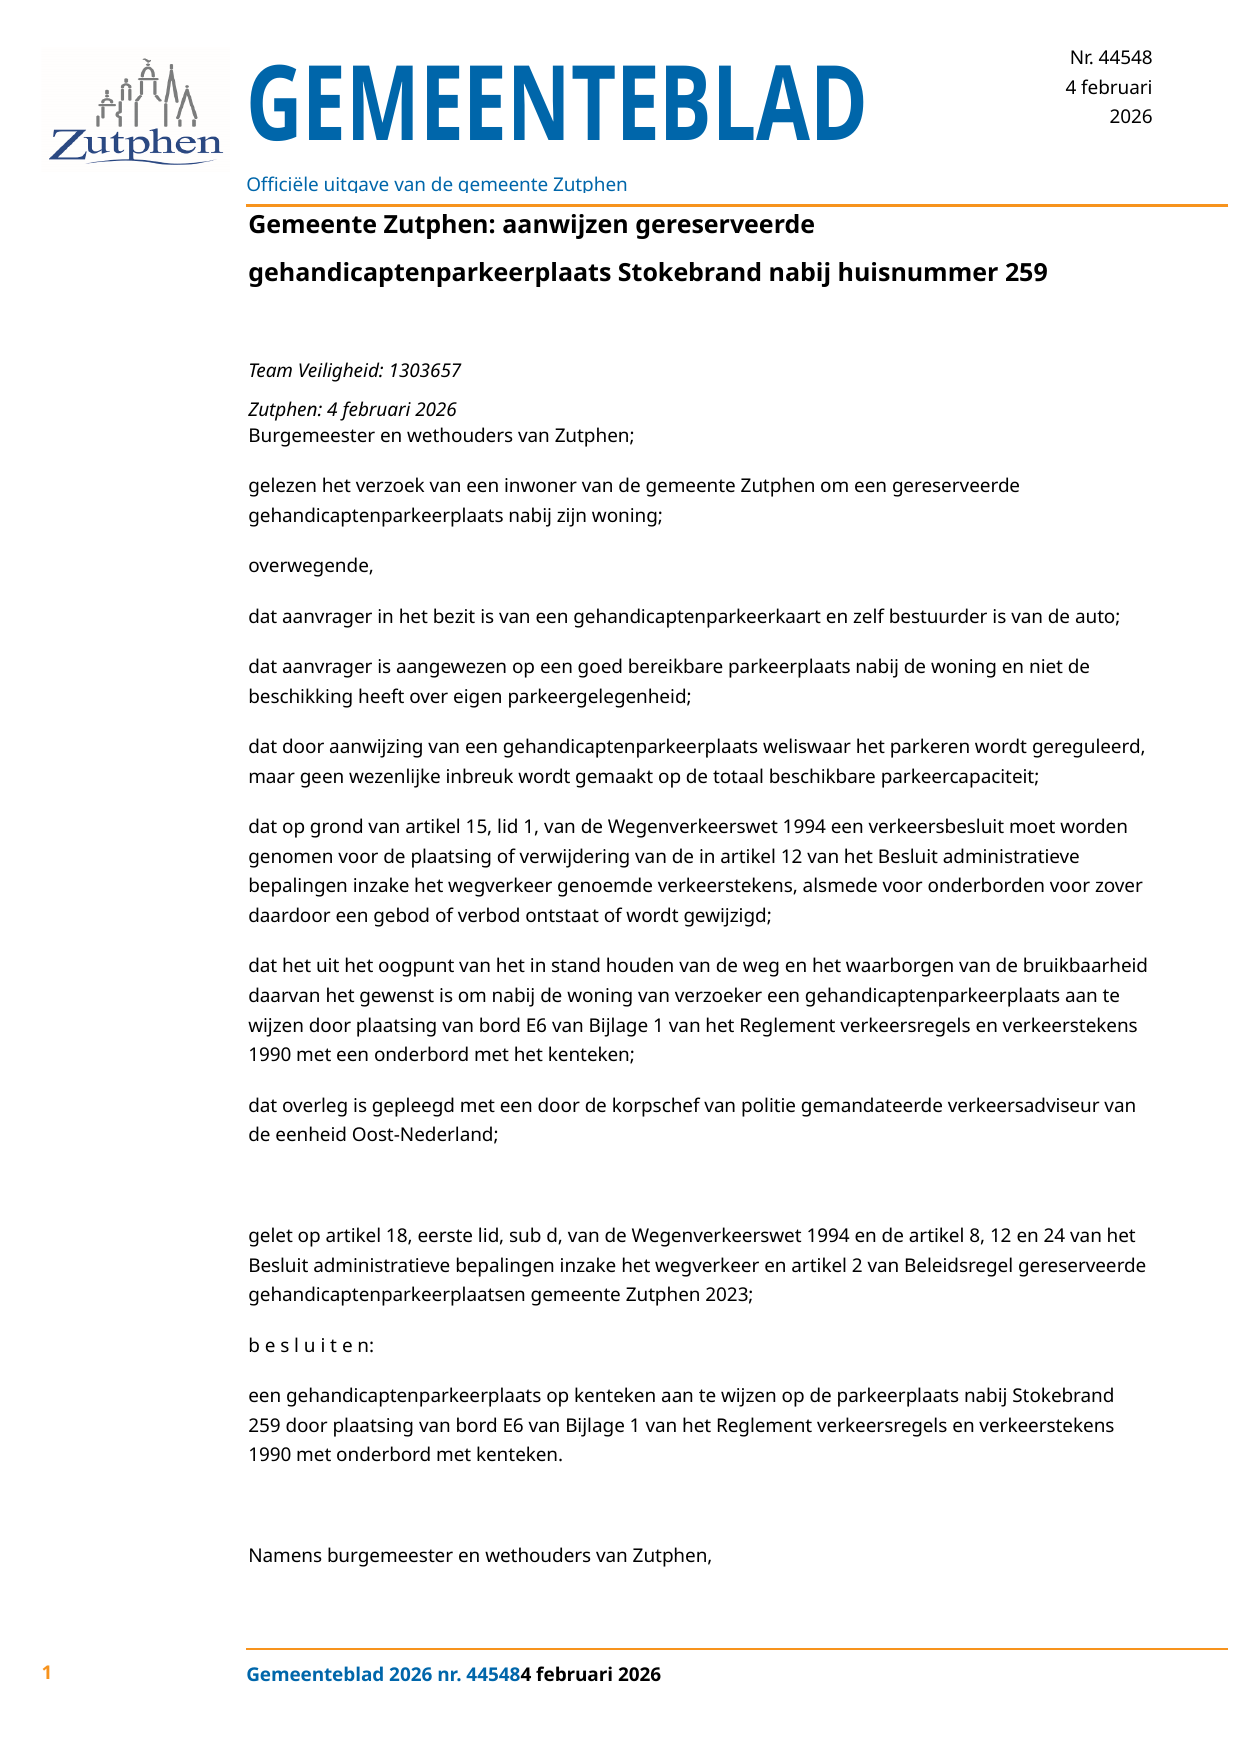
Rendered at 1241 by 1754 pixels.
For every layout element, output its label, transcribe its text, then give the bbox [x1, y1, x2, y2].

text Burgemeester en wethouders van Zutphen; [248, 422, 1152, 448]
text Namens burgemeester en wethouders van Zutphen, [248, 1542, 1152, 1568]
text overwegende, [248, 553, 1152, 578]
text Team Veiligheid: 1303657 [248, 357, 1152, 383]
text Gemeente Zutphen: aanwijzen gereserveerde gehandicaptenparkeerplaats Stokebrand nabij huisnummer 259 [248, 207, 1152, 288]
text dat overleg is gepleegd met een door de korpschef van politie gemandateerde verkeersadviseur van de eenheid Oost-Nederland; [248, 1092, 1152, 1147]
picture [41, 47, 231, 172]
text dat het uit het oogpunt van het in stand houden van de weg en het waarborgen van de bruikbaarheid daarvan het gewenst is om nabij de woning van verzoeker een gehandicaptenparkeerplaats aan te wijzen door plaatsing van bord E6 van Bijlage 1 van het Reglement verkeersregels en verkeerstekens 1990 met een onderbord met het kenteken; [248, 953, 1152, 1067]
text dat aanvrager is aangewezen op een goed bereikbare parkeerplaats nabij de woning en niet de beschikking heeft over eigen parkeergelegenheid; [248, 653, 1152, 709]
text dat op grond van artikel 15, lid 1, van de Wegenverkeerswet 1994 een verkeersbesluit moet worden genomen voor de plaatsing of verwijdering van de in artikel 12 van het Besluit administratieve bepalingen inzake het wegverkeer genoemde verkeerstekens, alsmede voor onderborden voor zover daardoor een gebod of verbod ontstaat of wordt gewijzigd; [248, 813, 1152, 928]
text b e s l u i t e n: [248, 1332, 1152, 1357]
text gelezen het verzoek van een inwoner van de gemeente Zutphen om een gereserveerde gehandicaptenparkeerplaats nabij zijn woning; [248, 473, 1152, 528]
text dat aanvrager in het bezit is van een gehandicaptenparkeerkaart en zelf bestuurder is van de auto; [248, 603, 1152, 629]
text een gehandicaptenparkeerplaats op kenteken aan te wijzen op de parkeerplaats nabij Stokebrand 259 door plaatsing van bord E6 van Bijlage 1 van het Reglement verkeersregels en verkeerstekens 1990 met onderbord met kenteken. [248, 1382, 1152, 1467]
text dat door aanwijzing van een gehandicaptenparkeerplaats weliswaar het parkeren wordt gereguleerd, maar geen wezenlijke inbreuk wordt gemaakt op de totaal beschikbare parkeercapaciteit; [248, 733, 1152, 789]
text Zutphen: 4 februari 2026 [248, 396, 1152, 422]
text gelet op artikel 18, eerste lid, sub d, van de Wegenverkeerswet 1994 en de artikel 8, 12 en 24 van het Besluit administratieve bepalingen inzake het wegverkeer en artikel 2 van Beleidsregel gereserveerde gehandicaptenparkeerplaatsen gemeente Zutphen 2023; [248, 1222, 1152, 1307]
